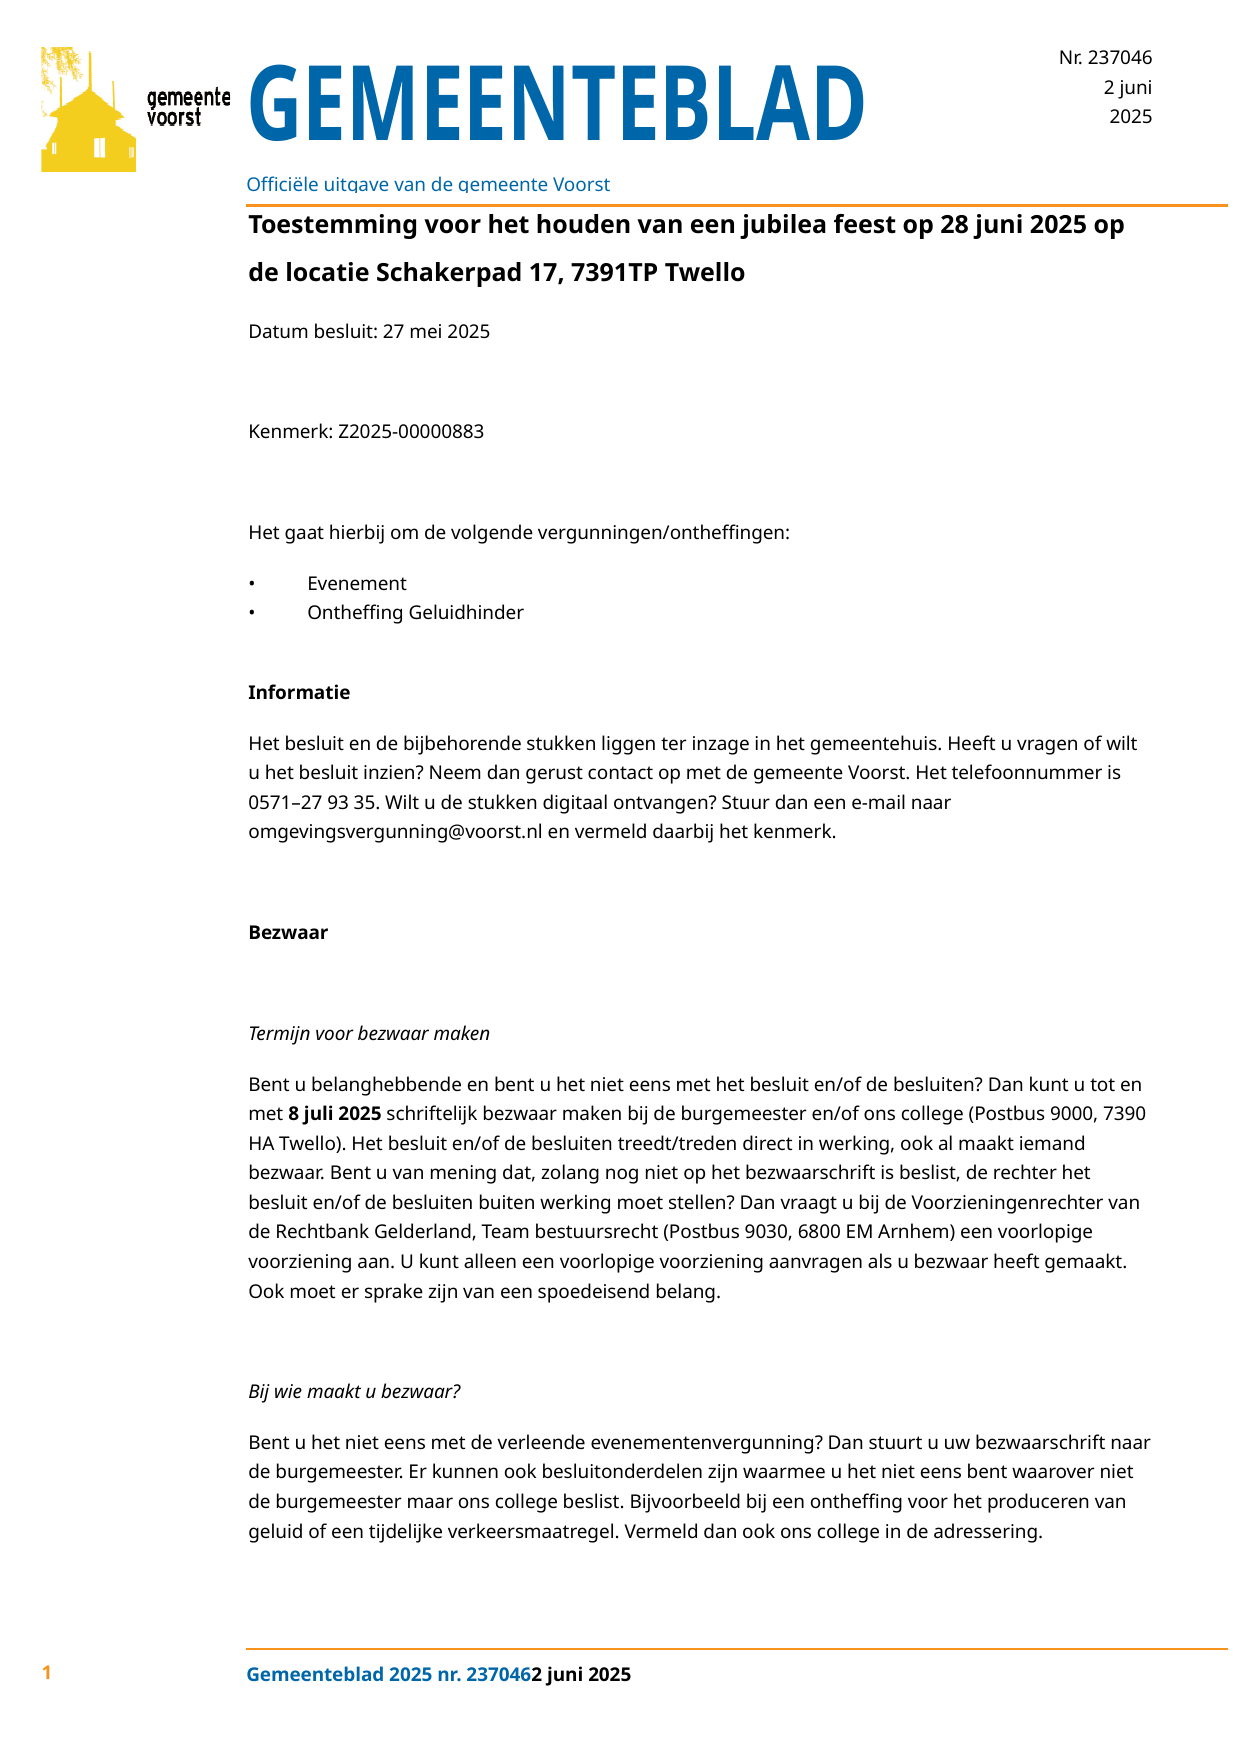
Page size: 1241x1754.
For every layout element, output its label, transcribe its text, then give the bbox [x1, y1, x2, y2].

text Informatie [248, 679, 1152, 705]
text Het besluit en de bijbehorende stukken liggen ter inzage in het gemeentehuis. Heeft u vragen of wilt u het besluit inzien? Neem dan gerust contact op met de gemeente Voorst. Het telefoonnummer is 0571–27 93 35. Wilt u de stukken digitaal ontvangen? Stuur dan een e-mail naar omgevingsvergunning@voorst.nl en vermeld daarbij het kenmerk. [248, 730, 1152, 844]
text Het gaat hierbij om de volgende vergunningen/ontheffingen: [248, 519, 1152, 545]
text Bent u belanghebbende en bent u het niet eens met het besluit en/of de besluiten? Dan kunt u tot en met 8 juli 2025 schriftelijk bezwaar maken bij de burgemeester en/of ons college (Postbus 9000, 7390 HA Twello). Het besluit en/of de besluiten treedt/treden direct in werking, ook al maakt iemand bezwaar. Bent u van mening dat, zolang nog niet op het bezwaarschrift is beslist, de rechter het besluit en/of de besluiten buiten werking moet stellen? Dan vraagt u bij de Voorzieningenrechter van de Rechtbank Gelderland, Team bestuursrecht (Postbus 9030, 6800 EM Arnhem) een voorlopige voorziening aan. U kunt alleen een voorlopige voorziening aanvragen als u bezwaar heeft gemaakt. Ook moet er sprake zijn van een spoedeisend belang. [248, 1071, 1152, 1304]
list Ontheffing Geluidhinder [248, 599, 1152, 625]
text Datum besluit: 27 mei 2025 [248, 318, 1152, 344]
text Bij wie maakt u bezwaar? [248, 1379, 1152, 1404]
text Bent u het niet eens met de verleende evenementenvergunning? Dan stuurt u uw bezwaarschrift naar de burgemeester. Er kunnen ook besluitonderdelen zijn waarmee u het niet eens bent waarover niet de burgemeester maar ons college beslist. Bijvoorbeeld bij een ontheffing voor het produceren van geluid of een tijdelijke verkeersmaatregel. Vermeld dan ook ons college in de adressering. [248, 1429, 1152, 1544]
text Kenmerk: Z2025-00000883 [248, 419, 1152, 444]
text Bezwaar [248, 919, 1152, 945]
text Toestemming voor het houden van een jubilea feest op 28 juni 2025 op de locatie Schakerpad 17, 7391TP Twello [248, 207, 1152, 288]
list Evenement [248, 570, 1152, 596]
picture [41, 47, 231, 172]
text Termijn voor bezwaar maken [248, 1020, 1152, 1046]
